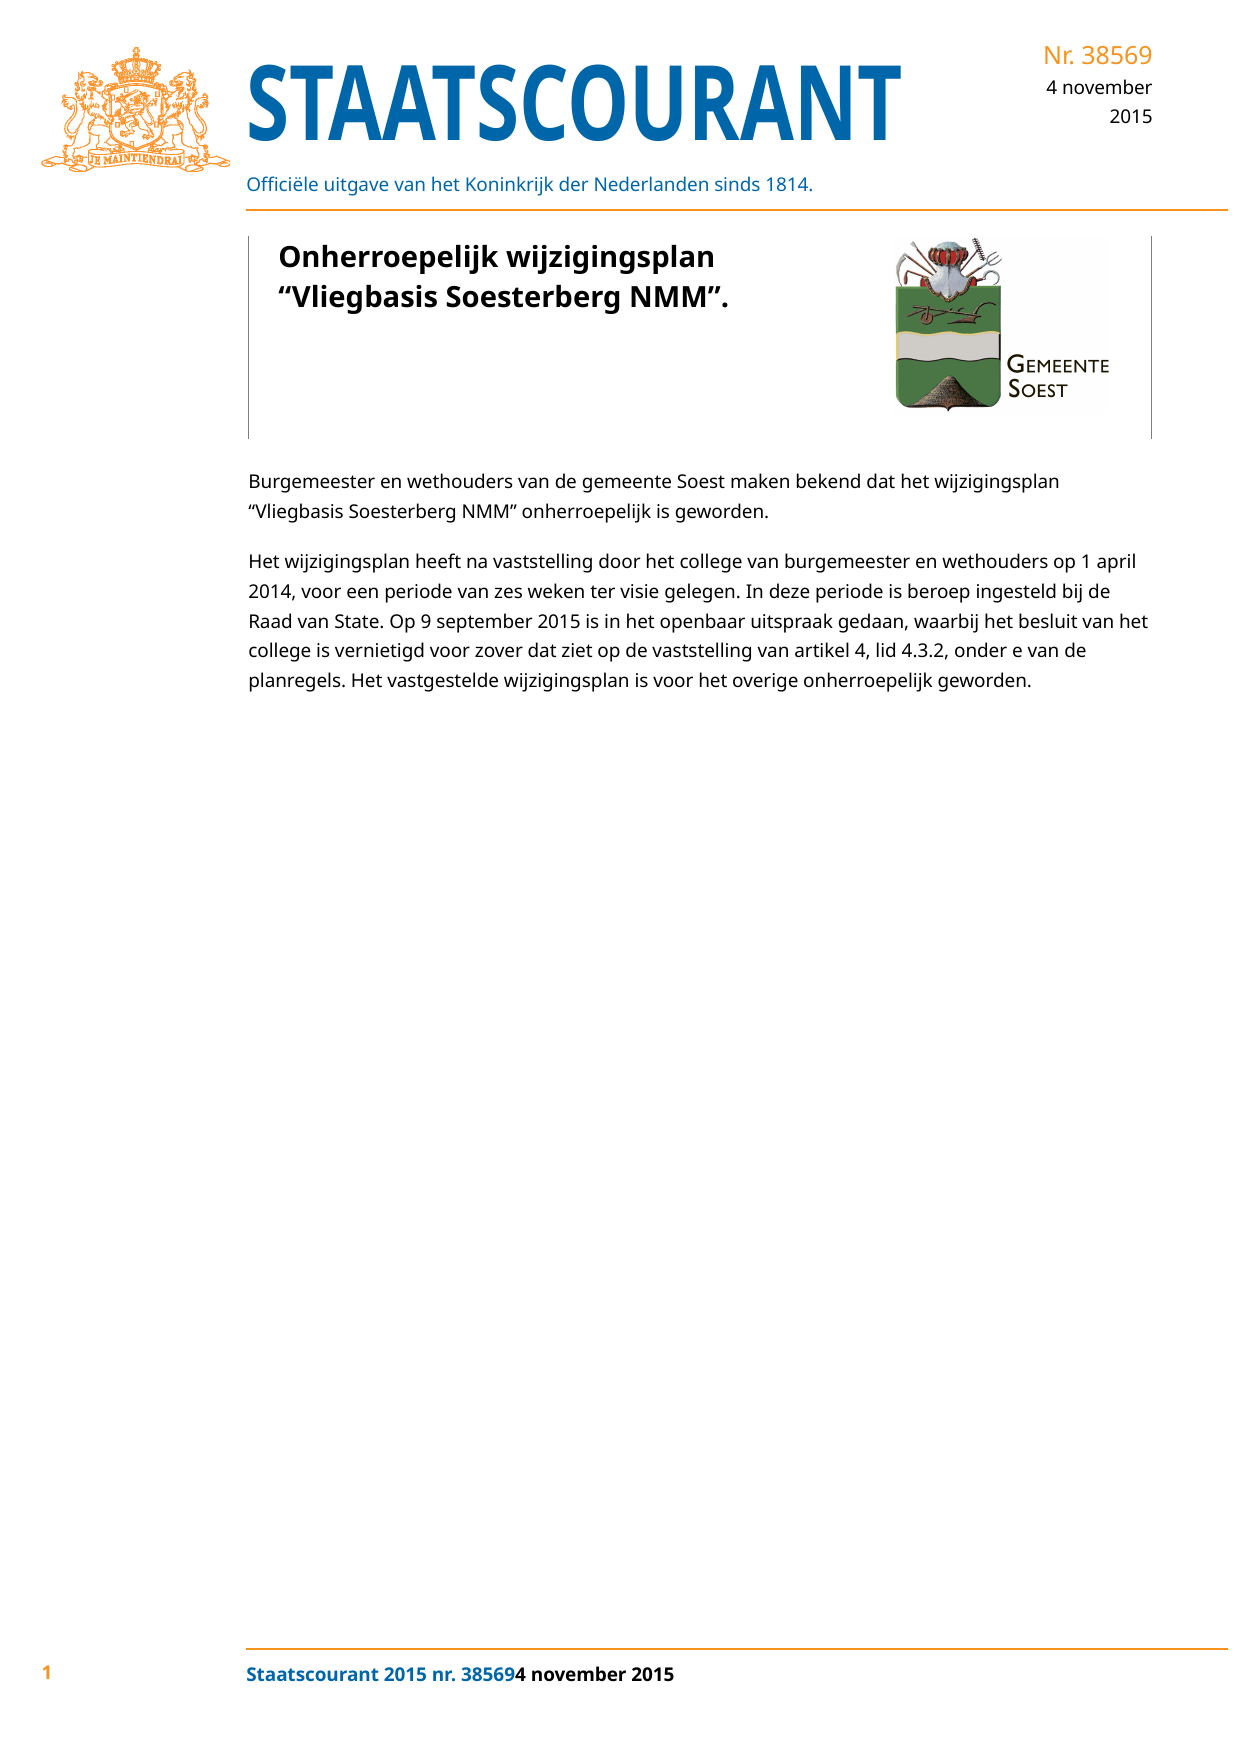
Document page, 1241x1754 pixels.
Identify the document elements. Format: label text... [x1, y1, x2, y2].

table_header [850, 236, 892, 413]
picture [41, 47, 231, 172]
table_header [1109, 236, 1151, 413]
text Het wijzigingsplan heeft na vaststelling door het college van burgemeester en wethouders op 1 april 2014, voor een periode van zes weken ter visie gelegen. In deze periode is beroep ingesteld bij de Raad van State. Op 9 september 2015 is in het openbaar uitspraak gedaan, waarbij het besluit van het college is vernietigd voor zover dat ziet op de vaststelling van artikel 4, lid 4.3.2, onder e van de planregels. Het vastgestelde wijzigingsplan is voor het overige onherroepelijk geworden. [248, 549, 1152, 693]
table_header [850, 414, 1151, 439]
text Burgemeester en wethouders van de gemeente Soest maken bekend dat het wijzigingsplan “Vliegbasis Soesterberg NMM” onherroepelijk is geworden. [248, 469, 1152, 524]
table_header Onherroepelijk wijzigingsplan “Vliegbasis Soesterberg NMM”. [249, 236, 850, 439]
picture [892, 236, 1109, 414]
